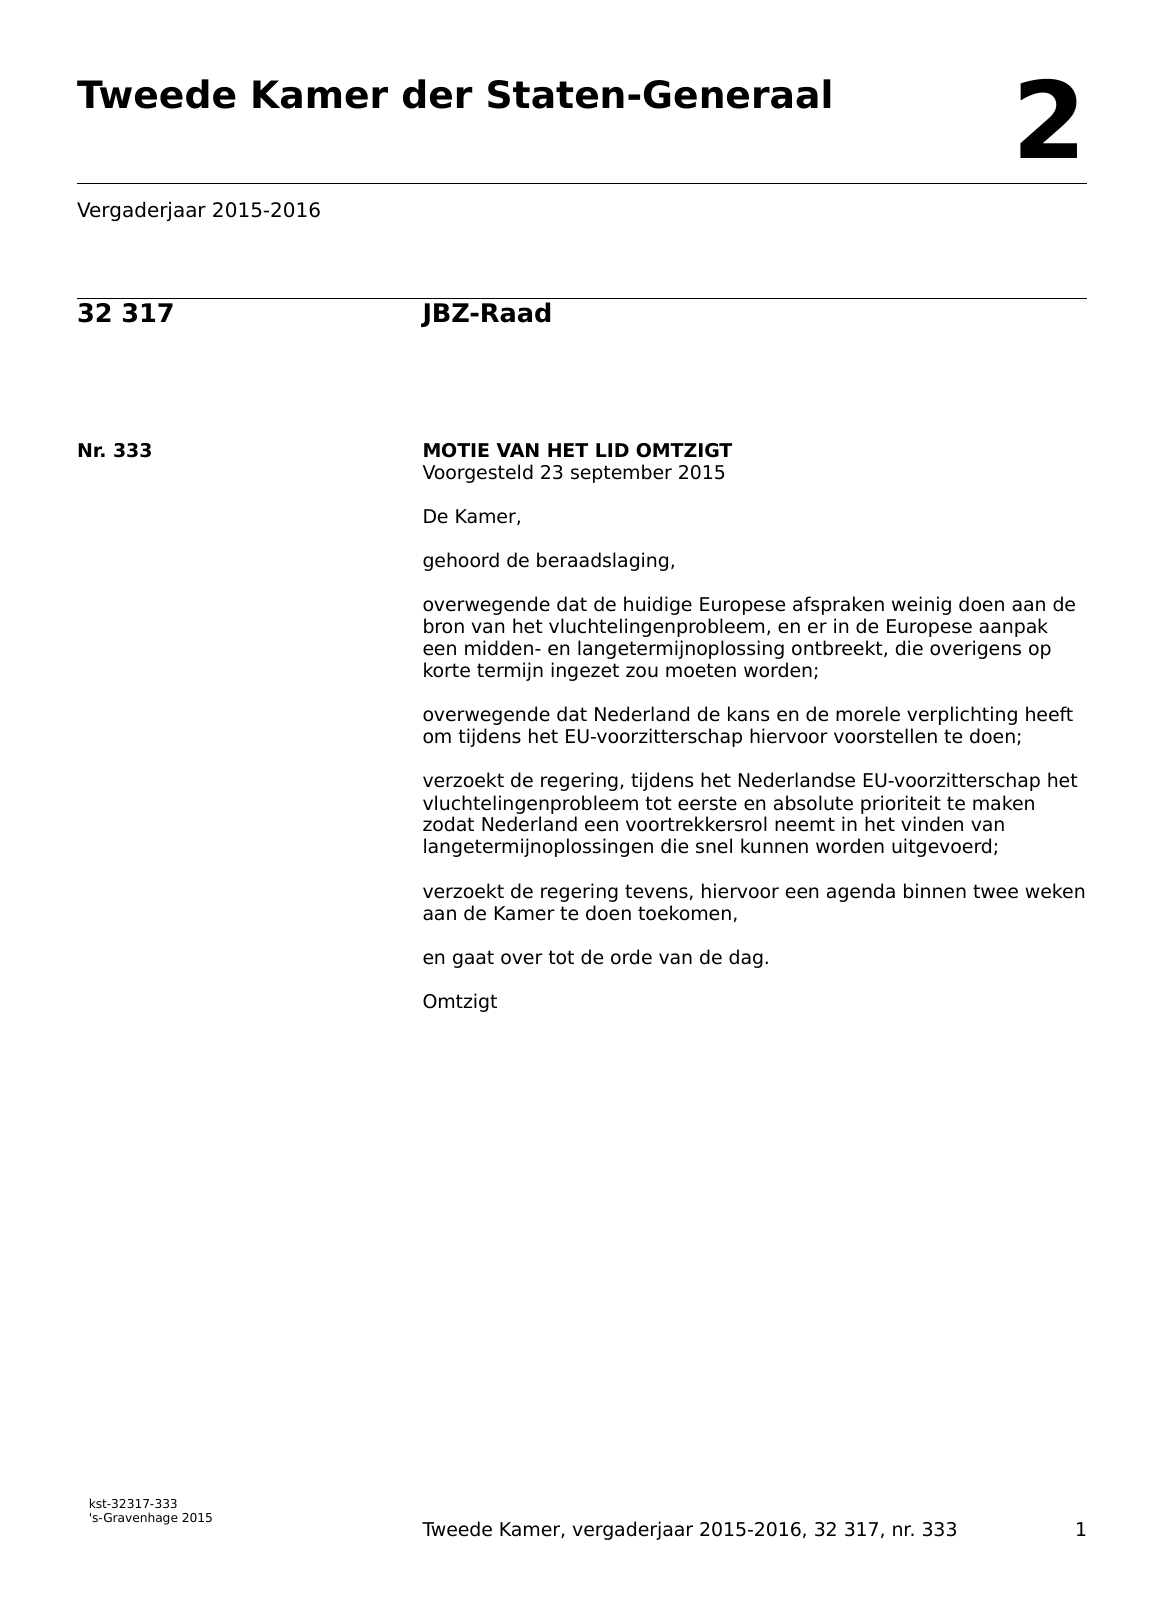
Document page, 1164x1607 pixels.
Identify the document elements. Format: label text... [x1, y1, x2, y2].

text overwegende dat Nederland de kans en de morele verplichting heeft om tijdens het EU-voorzitterschap hiervoor voorstellen te doen; [422, 704, 1087, 748]
table_header Tweede Kamer der Staten-Generaal [77, 59, 886, 183]
table_header 2 [886, 59, 1087, 183]
text Omtzigt [422, 991, 1087, 1013]
subtitle Nr. 333 MOTIE VAN HET LID OMTZIGT [77, 440, 1087, 462]
text Voorgesteld 23 september 2015 [422, 462, 1087, 484]
text gehoord de beraadslaging, [422, 550, 1087, 572]
table_cell Vergaderjaar 2015-2016 [77, 184, 1087, 298]
text 's-Gravenhage 2015 [88, 1511, 323, 1525]
text verzoekt de regering, tijdens het Nederlandse EU-voorzitterschap het vluchtelingenprobleem tot eerste en absolute prioriteit te maken zodat Nederland een voortrekkersrol neemt in het vinden van langetermijnoplossingen die snel kunnen worden uitgevoerd; [422, 770, 1087, 858]
text verzoekt de regering tevens, hiervoor een agenda binnen twee weken aan de Kamer te doen toekomen, [422, 881, 1087, 924]
subtitle 32 317 JBZ-Raad [77, 299, 1087, 329]
text en gaat over tot de orde van de dag. [422, 947, 1087, 969]
text overwegende dat de huidige Europese afspraken weinig doen aan de bron van het vluchtelingenprobleem, en er in de Europese aanpak een midden- en langetermijnoplossing ontbreekt, die overigens op korte termijn ingezet zou moeten worden; [422, 594, 1087, 682]
text De Kamer, [422, 506, 1087, 528]
text kst-32317-333 [88, 1497, 323, 1511]
